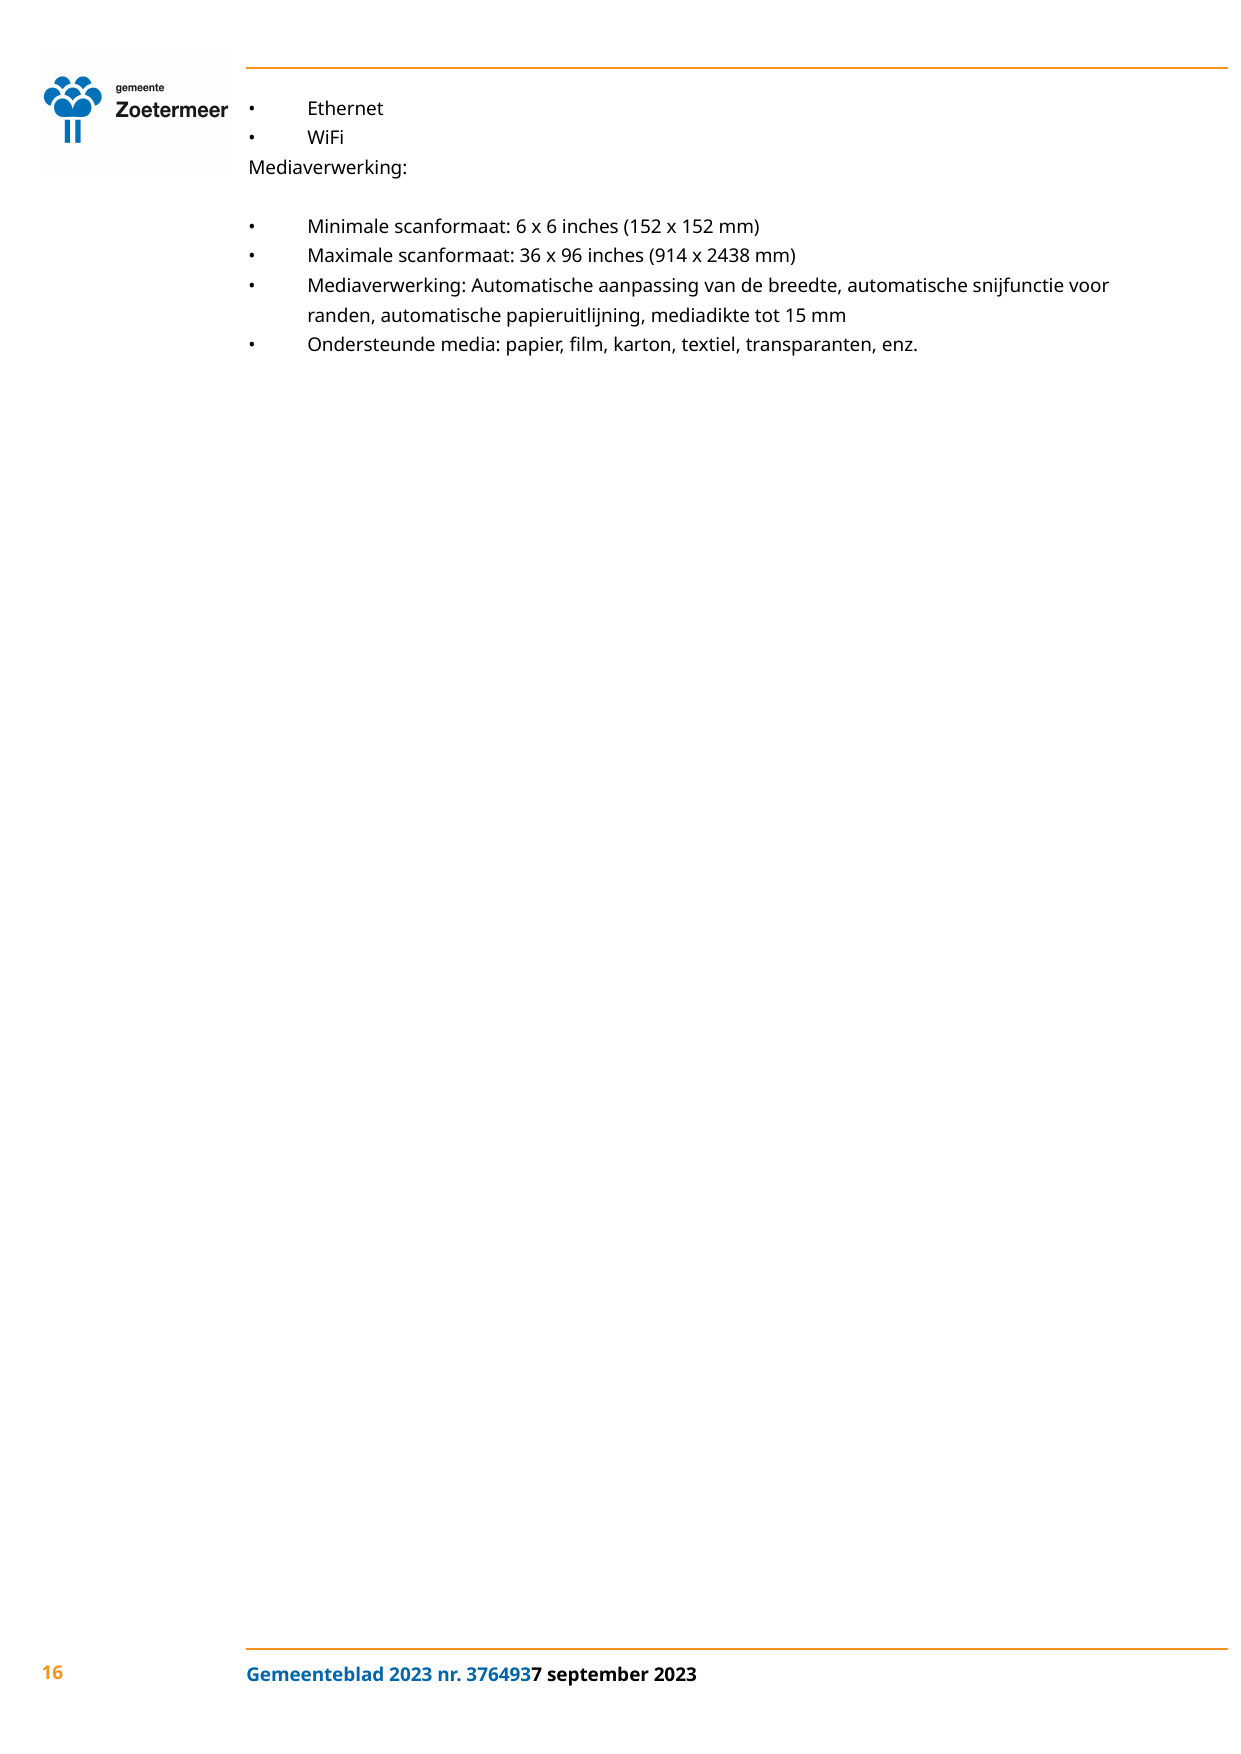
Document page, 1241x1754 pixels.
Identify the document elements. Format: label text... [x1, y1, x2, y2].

list Ethernet [248, 95, 1152, 121]
list Minimale scanformaat: 6 x 6 inches (152 x 152 mm) [248, 213, 1152, 239]
list WiFi [248, 124, 1152, 150]
text Mediaverwerking: [248, 154, 1152, 180]
list Maximale scanformaat: 36 x 96 inches (914 x 2438 mm) [248, 243, 1152, 268]
list Mediaverwerking: Automatische aanpassing van de breedte, automatische snijfunctie voor randen, automatische papieruitlijning, mediadikte tot 15 mm [248, 272, 1152, 328]
picture [41, 47, 231, 172]
list Ondersteunde media: papier, film, karton, textiel, transparanten, enz. [248, 331, 1152, 357]
